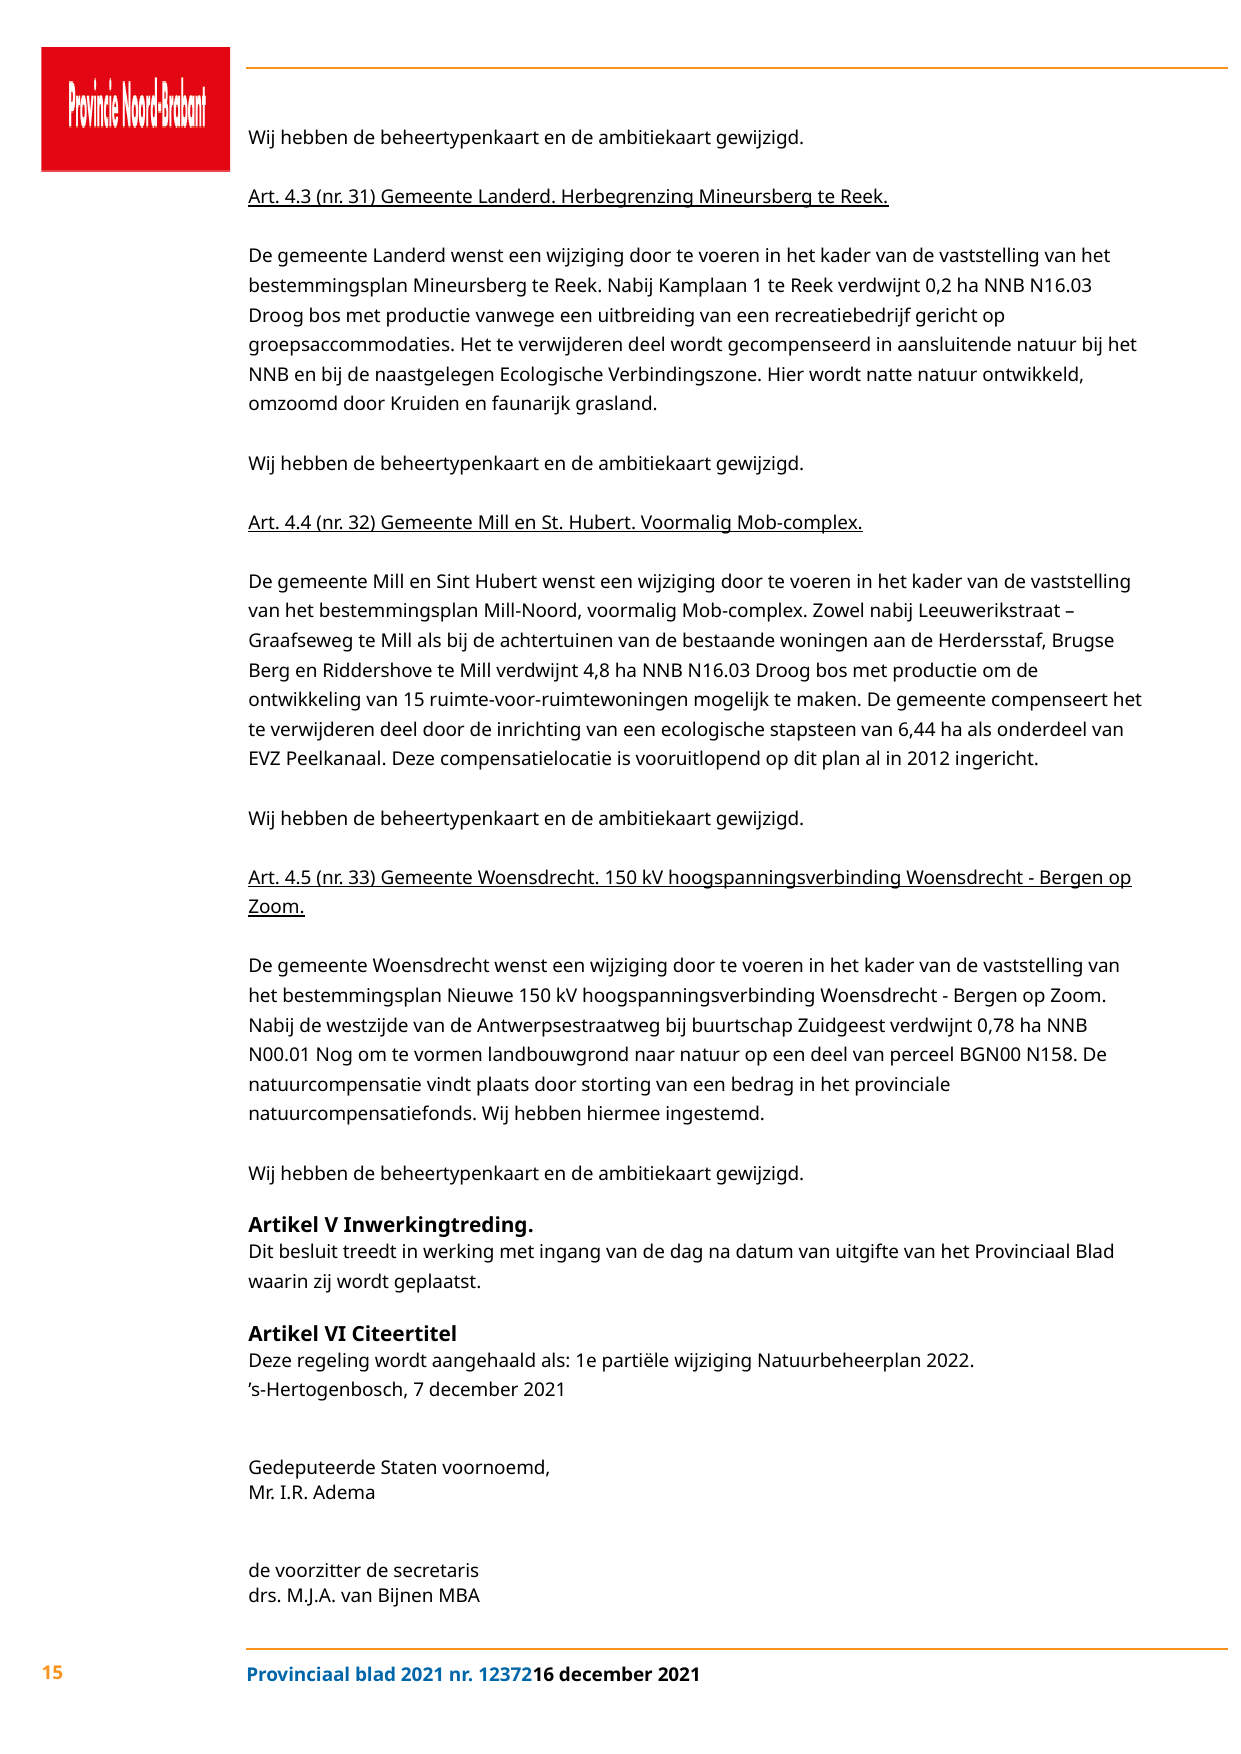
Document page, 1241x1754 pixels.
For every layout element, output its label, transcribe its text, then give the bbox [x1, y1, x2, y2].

text De gemeente Woensdrecht wenst een wijziging door te voeren in het kader van de vaststelling van het bestemmingsplan Nieuwe 150 kV hoogspanningsverbinding Woensdrecht - Bergen op Zoom. Nabij de westzijde van de Antwerpsestraatweg bij buurtschap Zuidgeest verdwijnt 0,78 ha NNB N00.01 Nog om te vormen landbouwgrond naar natuur op een deel van perceel BGN00 N158. De natuurcompensatie vindt plaats door storting van een bedrag in het provinciale natuurcompensatiefonds. Wij hebben hiermee ingestemd. [248, 953, 1152, 1126]
text Art. 4.4 (nr. 32) Gemeente Mill en St. Hubert. Voormalig Mob-complex. [248, 509, 1152, 535]
text de voorzitter de secretaris [248, 1557, 1152, 1582]
text ’s-Hertogenbosch, 7 december 2021 [248, 1377, 1152, 1402]
text Artikel VI Citeertitel [248, 1319, 1152, 1347]
text drs. M.J.A. van Bijnen MBA [248, 1582, 1152, 1608]
text Wij hebben de beheertypenkaart en de ambitiekaart gewijzigd. [248, 1160, 1152, 1186]
text Mr. I.R. Adema [248, 1479, 1152, 1505]
text De gemeente Landerd wenst een wijziging door te voeren in het kader van de vaststelling van het bestemmingsplan Mineursberg te Reek. Nabij Kamplaan 1 te Reek verdwijnt 0,2 ha NNB N16.03 Droog bos met productie vanwege een uitbreiding van een recreatiebedrijf gericht op groepsaccommodaties. Het te verwijderen deel wordt gecompenseerd in aansluitende natuur bij het NNB en bij de naastgelegen Ecologische Verbindingszone. Hier wordt natte natuur ontwikkeld, omzoomd door Kruiden en faunarijk grasland. [248, 243, 1152, 416]
text Wij hebben de beheertypenkaart en de ambitiekaart gewijzigd. [248, 805, 1152, 831]
text Art. 4.3 (nr. 31) Gemeente Landerd. Herbegrenzing Mineursberg te Reek. [248, 183, 1152, 209]
text Wij hebben de beheertypenkaart en de ambitiekaart gewijzigd. [248, 124, 1152, 150]
text Art. 4.5 (nr. 33) Gemeente Woensdrecht. 150 kV hoogspanningsverbinding Woensdrecht - Bergen op Zoom. [248, 864, 1152, 919]
text Dit besluit treedt in werking met ingang van de dag na datum van uitgifte van het Provinciaal Blad waarin zij wordt geplaatst. [248, 1239, 1152, 1294]
text Wij hebben de beheertypenkaart en de ambitiekaart gewijzigd. [248, 450, 1152, 476]
text De gemeente Mill en Sint Hubert wenst een wijziging door te voeren in het kader van de vaststelling van het bestemmingsplan Mill-Noord, voormalig Mob-complex. Zowel nabij Leeuwerikstraat – Graafseweg te Mill als bij de achtertuinen van de bestaande woningen aan de Herdersstaf, Brugse Berg en Riddershove te Mill verdwijnt 4,8 ha NNB N16.03 Droog bos met productie om de ontwikkeling van 15 ruimte-voor-ruimtewoningen mogelijk te maken. De gemeente compenseert het te verwijderen deel door de inrichting van een ecologische stapsteen van 6,44 ha als onderdeel van EVZ Peelkanaal. Deze compensatielocatie is vooruitlopend op dit plan al in 2012 ingericht. [248, 568, 1152, 771]
picture [41, 47, 231, 172]
text Deze regeling wordt aangehaald als: 1e partiële wijziging Natuurbeheerplan 2022. [248, 1347, 1152, 1373]
text Gedeputeerde Staten voornoemd, [248, 1454, 1152, 1479]
text Artikel V Inwerkingtreding. [248, 1210, 1152, 1239]
